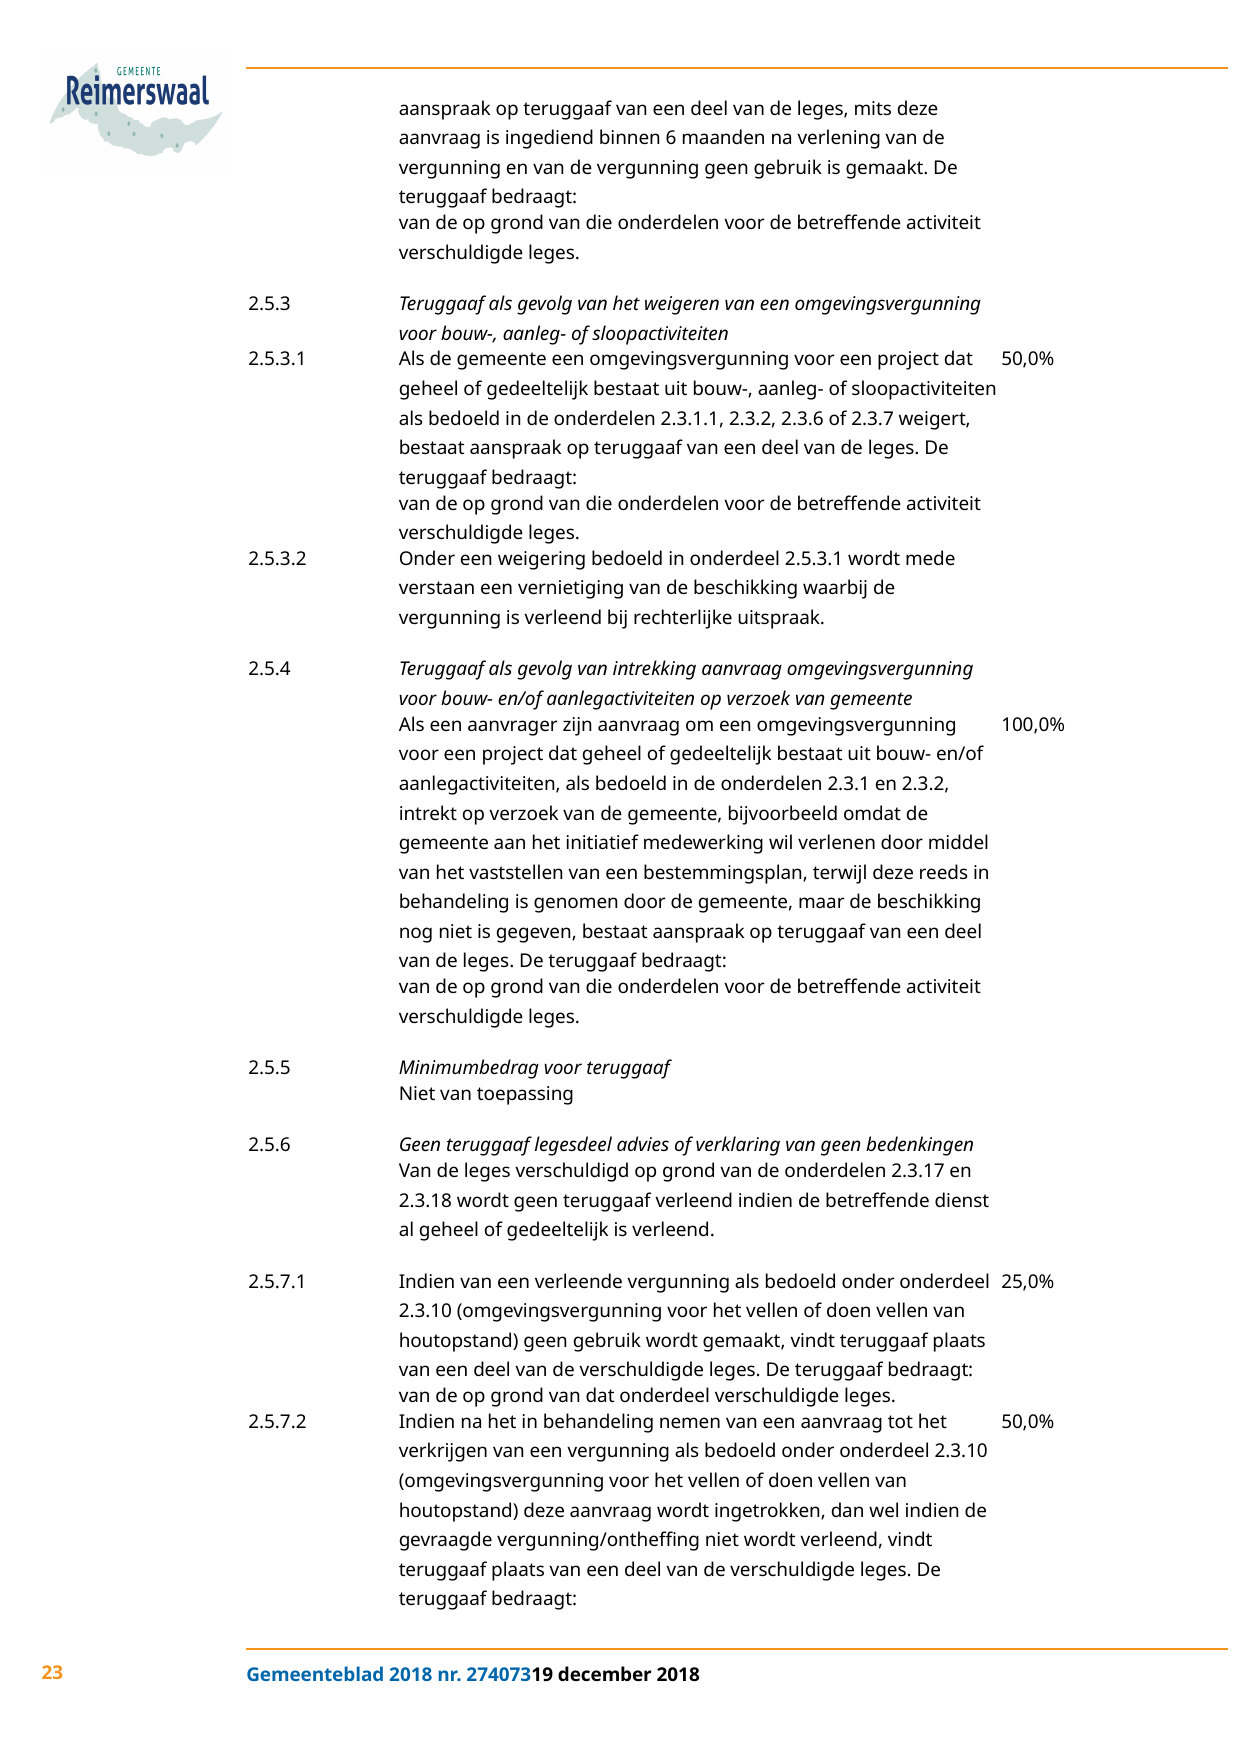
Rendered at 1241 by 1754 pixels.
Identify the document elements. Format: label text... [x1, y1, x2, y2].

table_cell [1001, 265, 1152, 290]
table_cell Geen teruggaaf legesdeel advies of verklaring van geen bedenkingen [399, 1132, 1001, 1157]
table_cell 2.5.3.1 [248, 346, 398, 490]
table_cell [248, 265, 398, 290]
table_cell [248, 490, 398, 545]
table_cell [248, 95, 398, 209]
table_cell [248, 1157, 398, 1242]
table_cell van de op grond van dat onderdeel verschuldigde leges. [399, 1383, 1001, 1408]
table_cell Als de gemeente een omgevingsvergunning voor een project dat geheel of gedeeltelijk bestaat uit bouw-, aanleg- of sloopactiviteiten als bedoeld in de onderdelen 2.3.1.1, 2.3.2, 2.3.6 of 2.3.7 weigert, bestaat aanspraak op teruggaaf van een deel van de leges. De teruggaaf bedraagt: [399, 346, 1001, 490]
table_cell 2.5.7.2 [248, 1408, 398, 1611]
table_cell 2.5.7.1 [248, 1268, 398, 1382]
table_cell [1001, 1106, 1152, 1132]
table_cell [1001, 290, 1152, 346]
table_cell [1001, 656, 1152, 711]
table_cell [399, 265, 1001, 290]
table_cell 2.5.4 [248, 656, 398, 711]
table_cell [1001, 1242, 1152, 1268]
table_cell [248, 711, 398, 973]
table_cell 50,0% [1001, 346, 1152, 490]
table_cell [1001, 1029, 1152, 1054]
table_cell [248, 973, 398, 1029]
table_cell Indien na het in behandeling nemen van een aanvraag tot het verkrijgen van een vergunning als bedoeld onder onderdeel 2.3.10 (omgevingsvergunning voor het vellen of doen vellen van houtopstand) deze aanvraag wordt ingetrokken, dan wel indien de gevraagde vergunning/ontheffing niet wordt verleend, vindt teruggaaf plaats van een deel van de verschuldigde leges. De teruggaaf bedraagt: [399, 1408, 1001, 1611]
table_cell Indien van een verleende vergunning als bedoeld onder onderdeel 2.3.10 (omgevingsvergunning voor het vellen of doen vellen van houtopstand) geen gebruik wordt gemaakt, vindt teruggaaf plaats van een deel van de verschuldigde leges. De teruggaaf bedraagt: [399, 1268, 1001, 1382]
table_cell van de op grond van die onderdelen voor de betreffende activiteit verschuldigde leges. [399, 490, 1001, 545]
table_cell Minimumbedrag voor teruggaaf [399, 1054, 1001, 1080]
table_cell Van de leges verschuldigd op grond van de onderdelen 2.3.17 en 2.3.18 wordt geen teruggaaf verleend indien de betreffende dienst al geheel of gedeeltelijk is verleend. [399, 1157, 1001, 1242]
table_cell Niet van toepassing [399, 1080, 1001, 1106]
table_cell [248, 1383, 398, 1408]
table_cell 50,0% [1001, 1408, 1152, 1611]
table_cell [1001, 1080, 1152, 1106]
table_cell [1001, 973, 1152, 1029]
table_cell [248, 209, 398, 264]
table_cell [399, 1029, 1001, 1054]
table_cell [1001, 490, 1152, 545]
table_cell [1001, 1132, 1152, 1157]
table_cell [1001, 545, 1152, 630]
table_cell 2.5.6 [248, 1132, 398, 1157]
table_cell [248, 1080, 398, 1106]
table_cell [399, 1242, 1001, 1268]
table_cell van de op grond van die onderdelen voor de betreffende activiteit verschuldigde leges. [399, 973, 1001, 1029]
table_cell [248, 1106, 398, 1132]
table_cell [399, 1106, 1001, 1132]
table_cell [248, 1242, 398, 1268]
table_cell Onder een weigering bedoeld in onderdeel 2.5.3.1 wordt mede verstaan een vernietiging van de beschikking waarbij de vergunning is verleend bij rechterlijke uitspraak. [399, 545, 1001, 630]
table_cell Teruggaaf als gevolg van het weigeren van een omgevingsvergunning voor bouw-, aanleg- of sloopactiviteiten [399, 290, 1001, 346]
table_cell [248, 1029, 398, 1054]
table_cell 25,0% [1001, 1268, 1152, 1382]
table_cell aanspraak op teruggaaf van een deel van de leges, mits deze aanvraag is ingediend binnen 6 maanden na verlening van de vergunning en van de vergunning geen gebruik is gemaakt. De teruggaaf bedraagt: [399, 95, 1001, 209]
table_cell 100,0% [1001, 711, 1152, 973]
picture [41, 47, 231, 172]
table_cell [248, 630, 398, 656]
table_cell 2.5.3 [248, 290, 398, 346]
table_cell [1001, 95, 1152, 209]
table_cell [399, 630, 1001, 656]
table_cell [1001, 209, 1152, 264]
table_cell [1001, 1383, 1152, 1408]
table_cell 2.5.3.2 [248, 545, 398, 630]
table_cell [1001, 1054, 1152, 1080]
table_cell [1001, 1157, 1152, 1242]
table_cell Als een aanvrager zijn aanvraag om een omgevingsvergunning voor een project dat geheel of gedeeltelijk bestaat uit bouw- en/of aanlegactiviteiten, als bedoeld in de onderdelen 2.3.1 en 2.3.2, intrekt op verzoek van de gemeente, bijvoorbeeld omdat de gemeente aan het initiatief medewerking wil verlenen door middel van het vaststellen van een bestemmingsplan, terwijl deze reeds in behandeling is genomen door de gemeente, maar de beschikking nog niet is gegeven, bestaat aanspraak op teruggaaf van een deel van de leges. De teruggaaf bedraagt: [399, 711, 1001, 973]
table_cell Teruggaaf als gevolg van intrekking aanvraag omgevingsvergunning voor bouw- en/of aanlegactiviteiten op verzoek van gemeente [399, 656, 1001, 711]
table_cell 2.5.5 [248, 1054, 398, 1080]
table_cell van de op grond van die onderdelen voor de betreffende activiteit verschuldigde leges. [399, 209, 1001, 264]
table_cell [1001, 630, 1152, 656]
